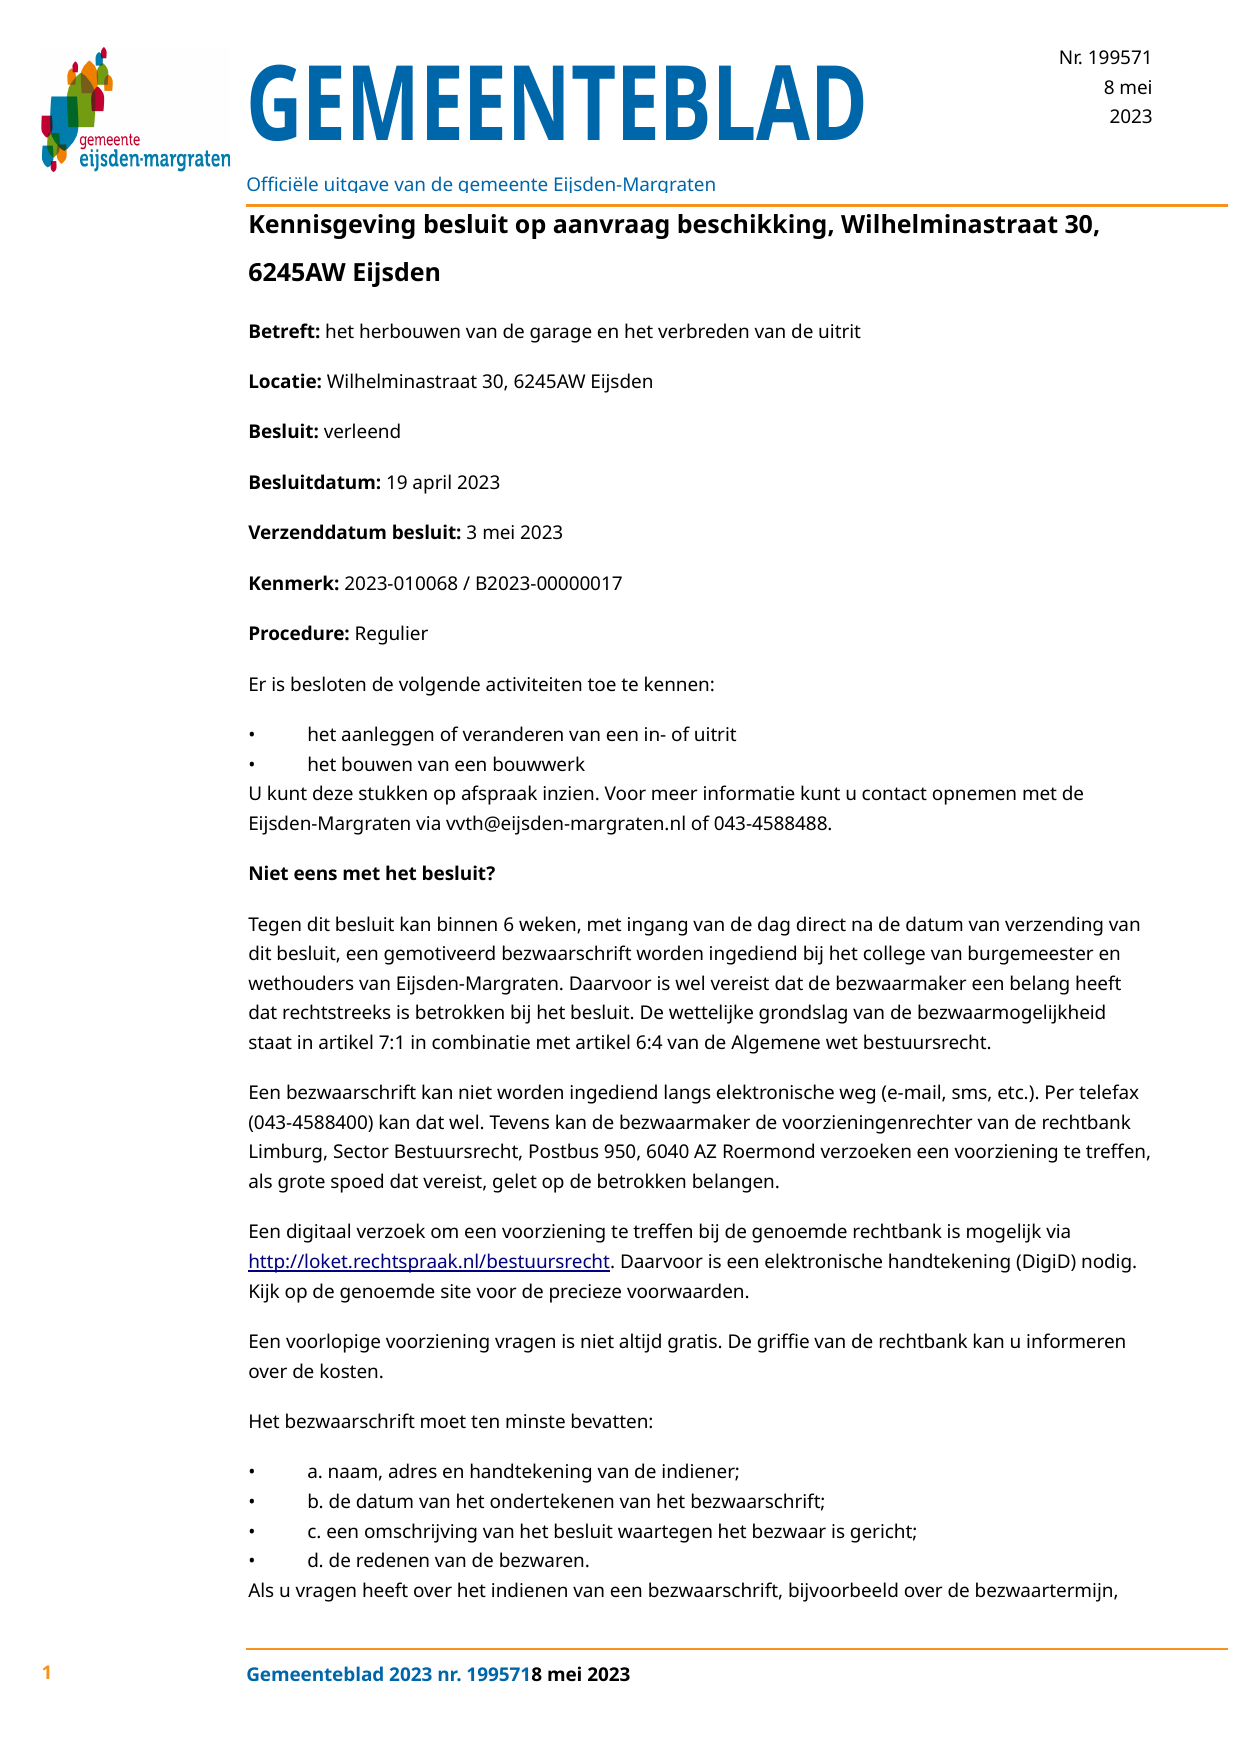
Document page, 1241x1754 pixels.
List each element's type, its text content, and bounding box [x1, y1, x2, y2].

list b. de datum van het ondertekenen van het bezwaarschrift; [248, 1488, 1152, 1514]
text U kunt deze stukken op afspraak inzien. Voor meer informatie kunt u contact opnemen met de Eijsden-Margraten via vvth@eijsden-margraten.nl of 043-4588488. [248, 780, 1152, 836]
picture [41, 47, 231, 172]
text Als u vragen heeft over het indienen van een bezwaarschrift, bijvoorbeeld over de bezwaartermijn, [248, 1577, 1152, 1603]
text Een bezwaarschrift kan niet worden ingediend langs elektronische weg (e-mail, sms, etc.). Per telefax (043-4588400) kan dat wel. Tevens kan de bezwaarmaker de voorzieningenrechter van de rechtbank Limburg, Sector Bestuursrecht, Postbus 950, 6040 AZ Roermond verzoeken een voorziening te treffen, als grote spoed dat vereist, gelet op de betrokken belangen. [248, 1079, 1152, 1194]
text Een voorlopige voorziening vragen is niet altijd gratis. De griffie van de rechtbank kan u informeren over de kosten. [248, 1328, 1152, 1384]
text Betreft: het herbouwen van de garage en het verbreden van de uitrit [248, 318, 1152, 344]
list het aanleggen of veranderen van een in- of uitrit [248, 721, 1152, 747]
text Verzenddatum besluit: 3 mei 2023 [248, 519, 1152, 545]
list a. naam, adres en handtekening van de indiener; [248, 1459, 1152, 1484]
text Kennisgeving besluit op aanvraag beschikking, Wilhelminastraat 30, 6245AW Eijsden [248, 207, 1152, 288]
text Kenmerk: 2023-010068 / B2023-00000017 [248, 570, 1152, 596]
text Een digitaal verzoek om een voorziening te treffen bij de genoemde rechtbank is mogelijk via http://loket.rechtspraak.nl/bestuursrecht. Daarvoor is een elektronische handtekening (DigiD) nodig. Kijk op de genoemde site voor de precieze voorwaarden. [248, 1219, 1152, 1304]
text Er is besloten de volgende activiteiten toe te kennen: [248, 671, 1152, 697]
text Procedure: Regulier [248, 620, 1152, 646]
list d. de redenen van de bezwaren. [248, 1547, 1152, 1573]
list het bouwen van een bouwwerk [248, 751, 1152, 777]
text Besluit: verleend [248, 419, 1152, 444]
text Het bezwaarschrift moet ten minste bevatten: [248, 1408, 1152, 1434]
list c. een omschrijving van het besluit waartegen het bezwaar is gericht; [248, 1518, 1152, 1544]
text Niet eens met het besluit? [248, 860, 1152, 886]
text Tegen dit besluit kan binnen 6 weken, met ingang van de dag direct na de datum van verzending van dit besluit, een gemotiveerd bezwaarschrift worden ingediend bij het college van burgemeester en wethouders van Eijsden-Margraten. Daarvoor is wel vereist dat de bezwaarmaker een belang heeft dat rechtstreeks is betrokken bij het besluit. De wettelijke grondslag van de bezwaarmogelijkheid staat in artikel 7:1 in combinatie met artikel 6:4 van de Algemene wet bestuursrecht. [248, 911, 1152, 1055]
text Besluitdatum: 19 april 2023 [248, 469, 1152, 495]
text Locatie: Wilhelminastraat 30, 6245AW Eijsden [248, 368, 1152, 394]
